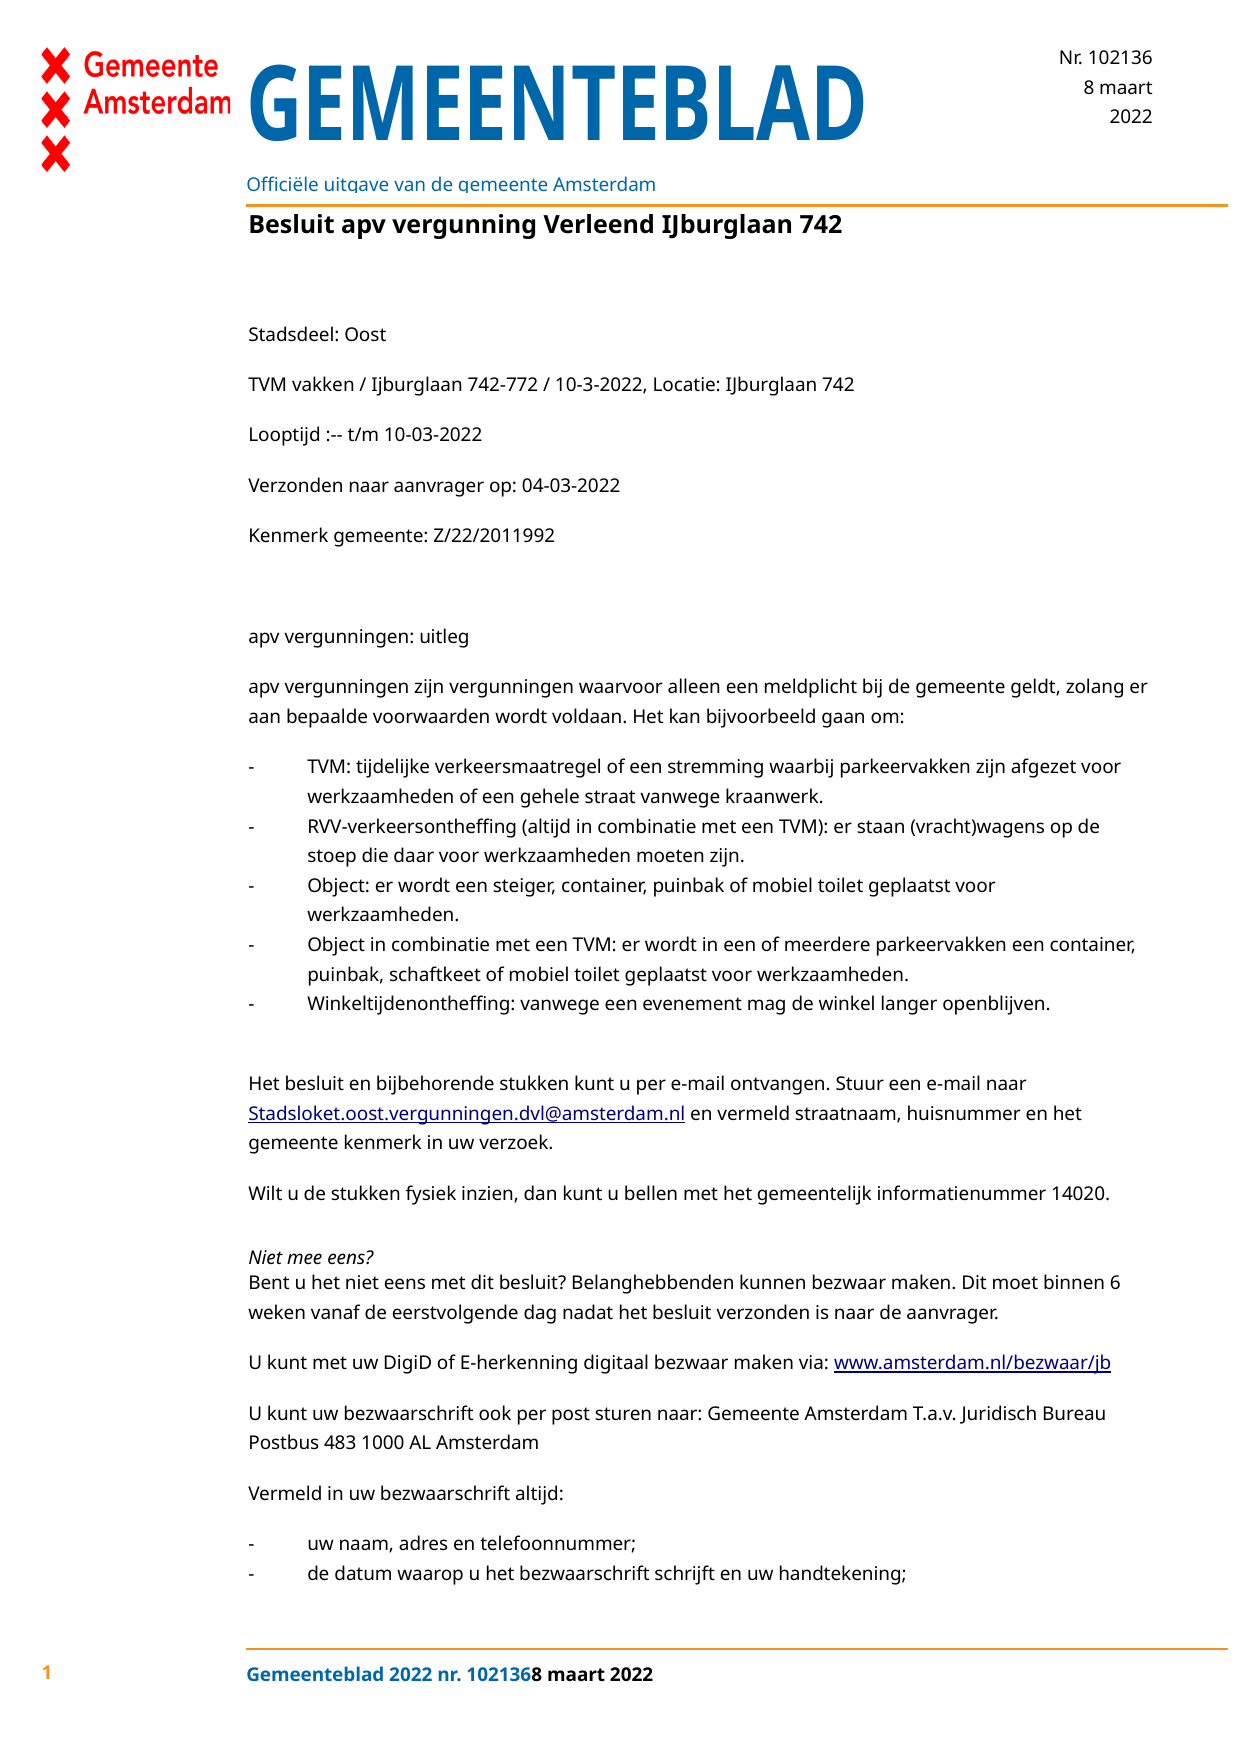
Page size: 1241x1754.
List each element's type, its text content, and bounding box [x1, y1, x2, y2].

list Winkeltijdenontheffing: vanwege een evenement mag de winkel langer openblijven. [248, 990, 1152, 1016]
text Bent u het niet eens met dit besluit? Belanghebbenden kunnen bezwaar maken. Dit moet binnen 6 weken vanaf de eerstvolgende dag nadat het besluit verzonden is naar de aanvrager. [248, 1269, 1152, 1325]
text Kenmerk gemeente: Z/22/2011992 [248, 522, 1152, 548]
list TVM: tijdelijke verkeersmaatregel of een stremming waarbij parkeervakken zijn afgezet voor werkzaamheden of een gehele straat vanwege kraanwerk. [248, 754, 1152, 809]
text U kunt uw bezwaarschrift ook per post sturen naar: Gemeente Amsterdam T.a.v. Juridisch Bureau Postbus 483 1000 AL Amsterdam [248, 1400, 1152, 1455]
text Verzonden naar aanvrager op: 04-03-2022 [248, 472, 1152, 498]
text Niet mee eens? [248, 1244, 1152, 1269]
list Object in combinatie met een TVM: er wordt in een of meerdere parkeervakken een container, puinbak, schaftkeet of mobiel toilet geplaatst voor werkzaamheden. [248, 931, 1152, 986]
text Stadsdeel: Oost [248, 321, 1152, 346]
text Het besluit en bijbehorende stukken kunt u per e-mail ontvangen. Stuur een e-mail naar Stadsloket.oost.vergunningen.dvl@amsterdam.nl en vermeld straatnaam, huisnummer en het gemeente kenmerk in uw verzoek. [248, 1070, 1152, 1155]
text Besluit apv vergunning Verleend IJburglaan 742 [248, 207, 1152, 241]
list de datum waarop u het bezwaarschrift schrijft en uw handtekening; [248, 1560, 1152, 1586]
list RVV-verkeersontheffing (altijd in combinatie met een TVM): er staan (vracht)wagens op de stoep die daar voor werkzaamheden moeten zijn. [248, 813, 1152, 868]
text Looptijd :-- t/m 10-03-2022 [248, 422, 1152, 447]
text apv vergunningen zijn vergunningen waarvoor alleen een meldplicht bij de gemeente geldt, zolang er aan bepaalde voorwaarden wordt voldaan. Het kan bijvoorbeeld gaan om: [248, 674, 1152, 729]
text TVM vakken / Ijburglaan 742-772 / 10-3-2022, Locatie: IJburglaan 742 [248, 371, 1152, 397]
list uw naam, adres en telefoonnummer; [248, 1530, 1152, 1556]
text Vermeld in uw bezwaarschrift altijd: [248, 1480, 1152, 1506]
text apv vergunningen: uitleg [248, 623, 1152, 649]
list Object: er wordt een steiger, container, puinbak of mobiel toilet geplaatst voor werkzaamheden. [248, 872, 1152, 927]
picture [41, 47, 231, 172]
text U kunt met uw DigiD of E-herkenning digitaal bezwaar maken via: www.amsterdam.nl/bezwaar/jb [248, 1349, 1152, 1375]
text Wilt u de stukken fysiek inzien, dan kunt u bellen met het gemeentelijk informatienummer 14020. [248, 1180, 1152, 1206]
